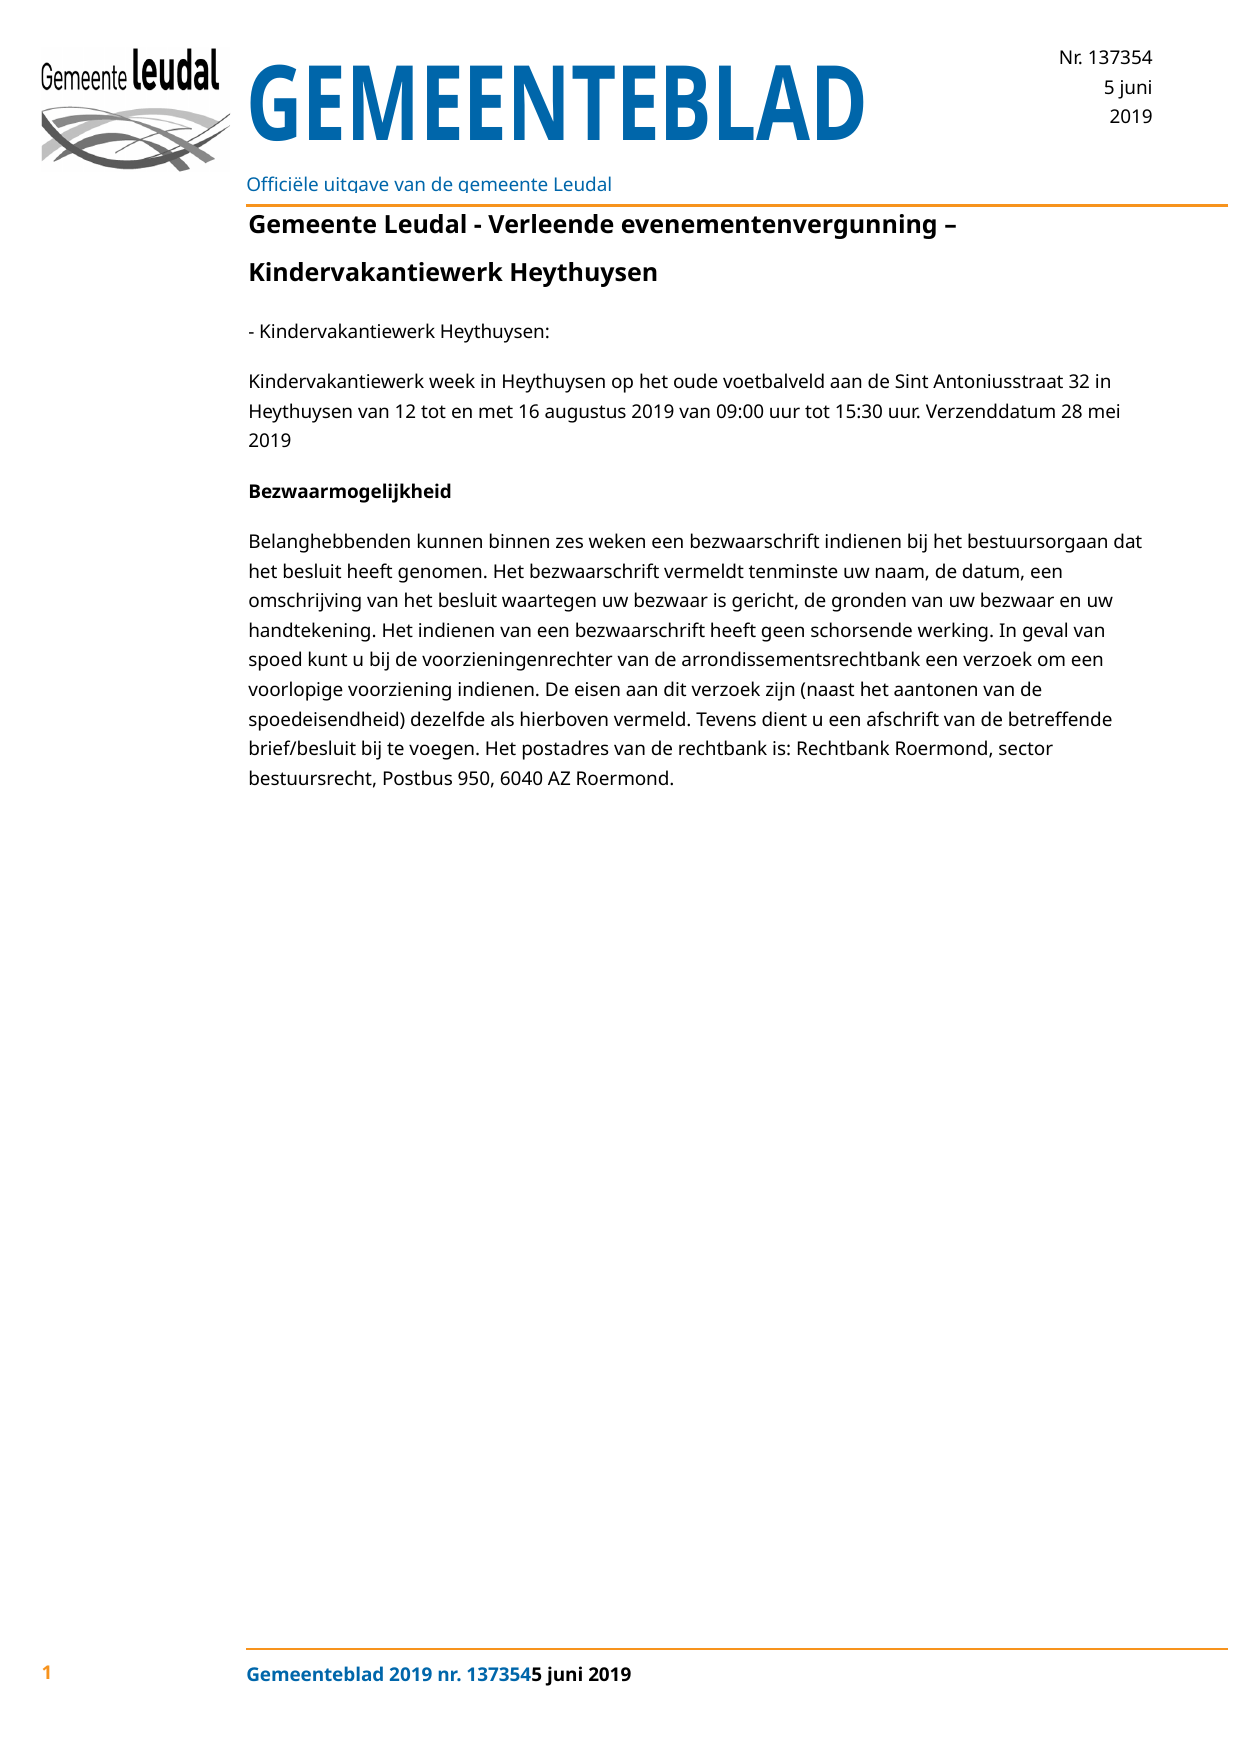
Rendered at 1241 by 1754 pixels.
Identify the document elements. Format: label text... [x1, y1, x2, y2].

text Bezwaarmogelijkheid [248, 478, 1152, 504]
text - Kindervakantiewerk Heythuysen: [248, 318, 1152, 344]
text Gemeente Leudal - Verleende evenementenvergunning – Kindervakantiewerk Heythuysen [248, 207, 1152, 288]
text Belanghebbenden kunnen binnen zes weken een bezwaarschrift indienen bij het bestuursorgaan dat het besluit heeft genomen. Het bezwaarschrift vermeldt tenminste uw naam, de datum, een omschrijving van het besluit waartegen uw bezwaar is gericht, de gronden van uw bezwaar en uw handtekening. Het indienen van een bezwaarschrift heeft geen schorsende werking. In geval van spoed kunt u bij de voorzieningenrechter van de arrondissementsrechtbank een verzoek om een voorlopige voorziening indienen. De eisen aan dit verzoek zijn (naast het aantonen van de spoedeisendheid) dezelfde als hierboven vermeld. Tevens dient u een afschrift van de betreffende brief/besluit bij te voegen. Het postadres van de rechtbank is: Rechtbank Roermond, sector bestuursrecht, Postbus 950, 6040 AZ Roermond. [248, 528, 1152, 791]
text Kindervakantiewerk week in Heythuysen op het oude voetbalveld aan de Sint Antoniusstraat 32 in Heythuysen van 12 tot en met 16 augustus 2019 van 09:00 uur tot 15:30 uur. Verzenddatum 28 mei 2019 [248, 368, 1152, 453]
picture [41, 47, 231, 172]
